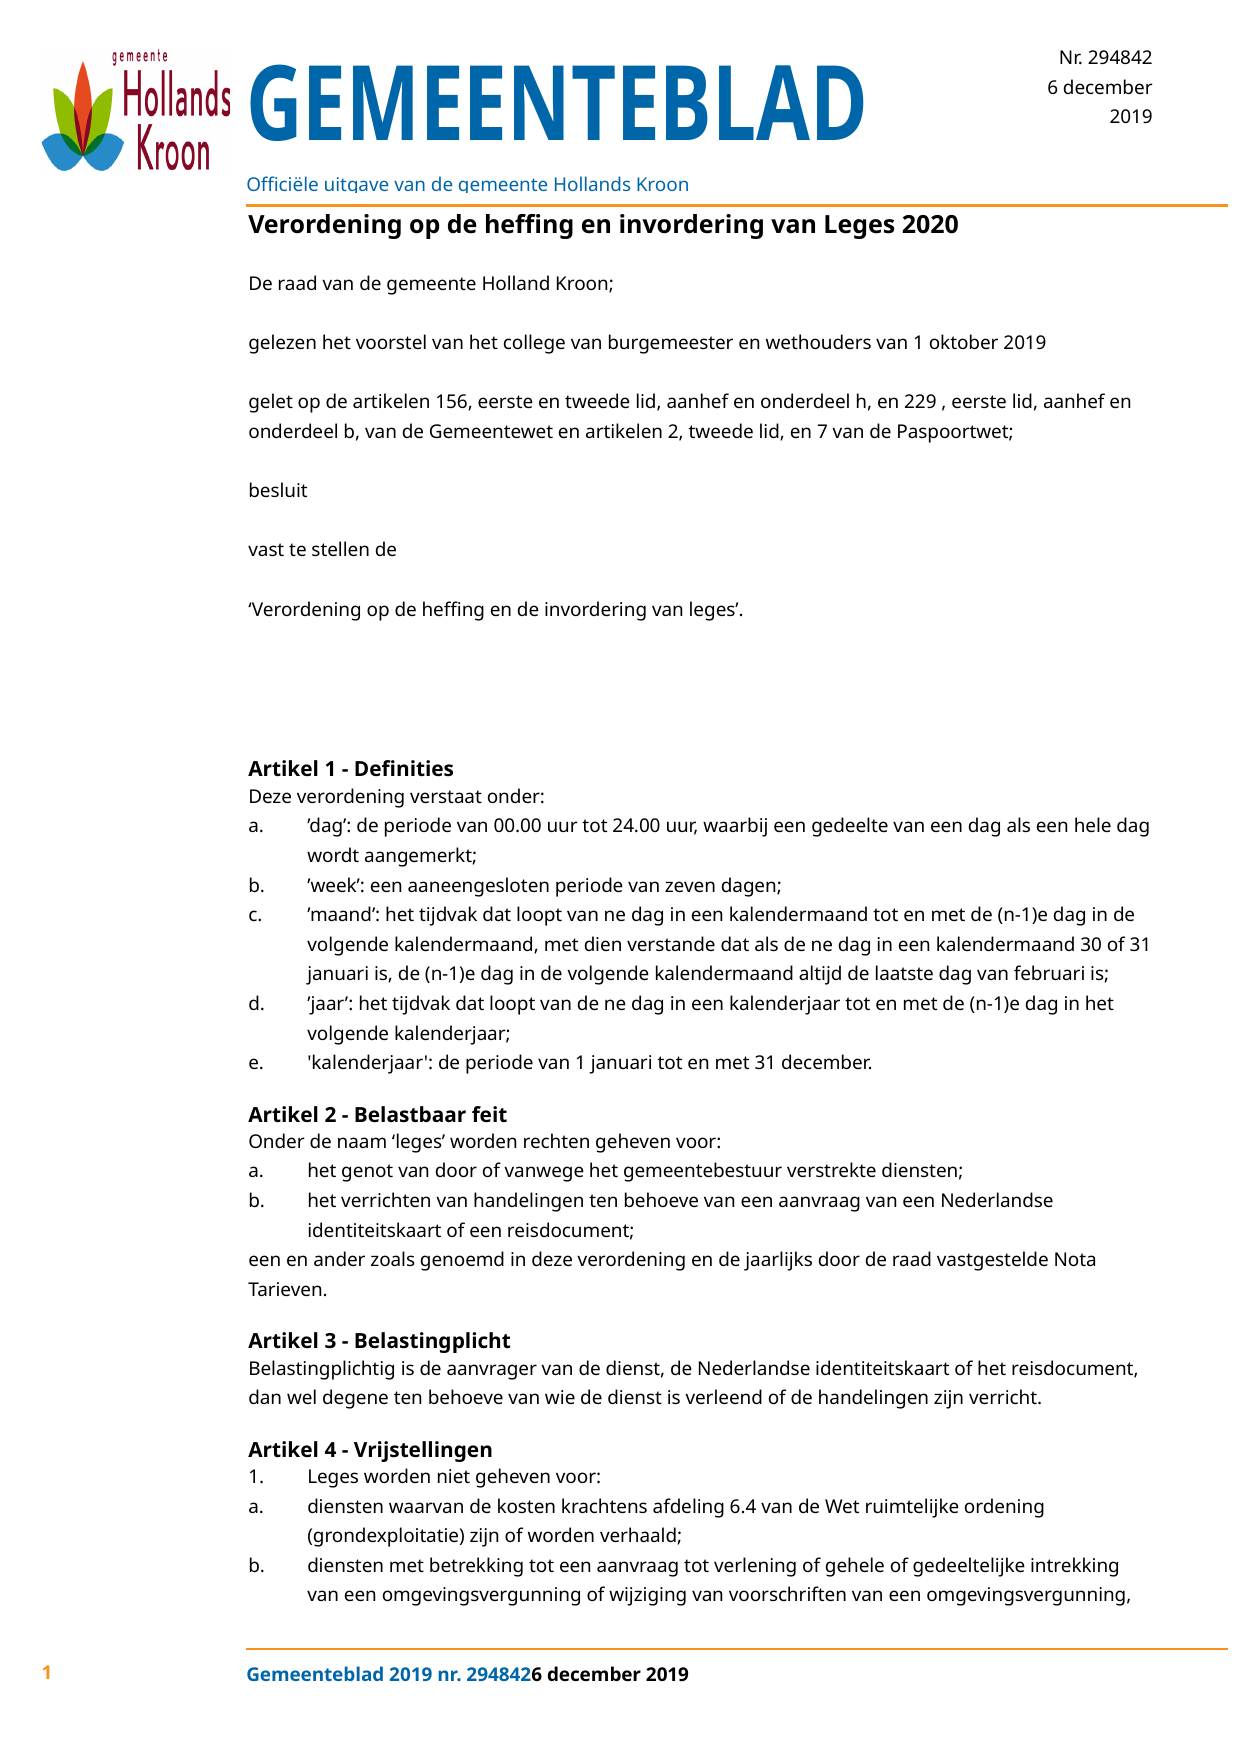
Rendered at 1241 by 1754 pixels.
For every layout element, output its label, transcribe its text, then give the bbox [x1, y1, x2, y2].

list het genot van door of vanwege het gemeentebestuur verstrekte diensten; [248, 1158, 1152, 1183]
list ’week’: een aaneengesloten periode van zeven dagen; [248, 872, 1152, 897]
list ’maand’: het tijdvak dat loopt van ne dag in een kalendermaand tot en met de (n-1)e dag in de volgende kalendermaand, met dien verstande dat als de ne dag in een kalendermaand 30 of 31 januari is, de (n-1)e dag in de volgende kalendermaand altijd de laatste dag van februari is; [248, 901, 1152, 986]
text Deze verordening verstaat onder: [248, 783, 1152, 809]
list Leges worden niet geheven voor: [248, 1463, 1152, 1489]
picture [41, 47, 231, 172]
list diensten met betrekking tot een aanvraag tot verlening of gehele of gedeeltelijke intrekking van een omgevingsvergunning of wijziging van voorschriften van een omgevingsvergunning, [248, 1552, 1152, 1607]
text Artikel 2 - Belastbaar feit [248, 1100, 1152, 1128]
text besluit [248, 477, 1152, 503]
text Belastingplichtig is de aanvrager van de dienst, de Nederlandse identiteitskaart of het reisdocument, dan wel degene ten behoeve van wie de dienst is verleend of de handelingen zijn verricht. [248, 1355, 1152, 1410]
text Verordening op de heffing en invordering van Leges 2020 [248, 207, 1152, 241]
list ’jaar’: het tijdvak dat loopt van de ne dag in een kalenderjaar tot en met de (n-1)e dag in het volgende kalenderjaar; [248, 990, 1152, 1045]
list 'kalenderjaar': de periode van 1 januari tot en met 31 december. [248, 1049, 1152, 1075]
list diensten waarvan de kosten krachtens afdeling 6.4 van de Wet ruimtelijke ordening (grondexploitatie) zijn of worden verhaald; [248, 1493, 1152, 1548]
text een en ander zoals genoemd in deze verordening en de jaarlijks door de raad vastgestelde Nota Tarieven. [248, 1246, 1152, 1302]
text Onder de naam ‘leges’ worden rechten geheven voor: [248, 1128, 1152, 1154]
text Artikel 4 - Vrijstellingen [248, 1435, 1152, 1463]
list ’dag’: de periode van 00.00 uur tot 24.00 uur, waarbij een gedeelte van een dag als een hele dag wordt aangemerkt; [248, 813, 1152, 868]
list het verrichten van handelingen ten behoeve van een aanvraag van een Nederlandse identiteitskaart of een reisdocument; [248, 1187, 1152, 1243]
text gelezen het voorstel van het college van burgemeester en wethouders van 1 oktober 2019 [248, 329, 1152, 355]
text Artikel 1 - Definities [248, 754, 1152, 783]
text vast te stellen de [248, 537, 1152, 562]
text De raad van de gemeente Holland Kroon; [248, 270, 1152, 296]
text gelet op de artikelen 156, eerste en tweede lid, aanhef en onderdeel h, en 229 , eerste lid, aanhef en onderdeel b, van de Gemeentewet en artikelen 2, tweede lid, en 7 van de Paspoortwet; [248, 389, 1152, 444]
text ‘Verordening op de heffing en de invordering van leges’. [248, 596, 1152, 621]
text Artikel 3 - Belastingplicht [248, 1326, 1152, 1355]
